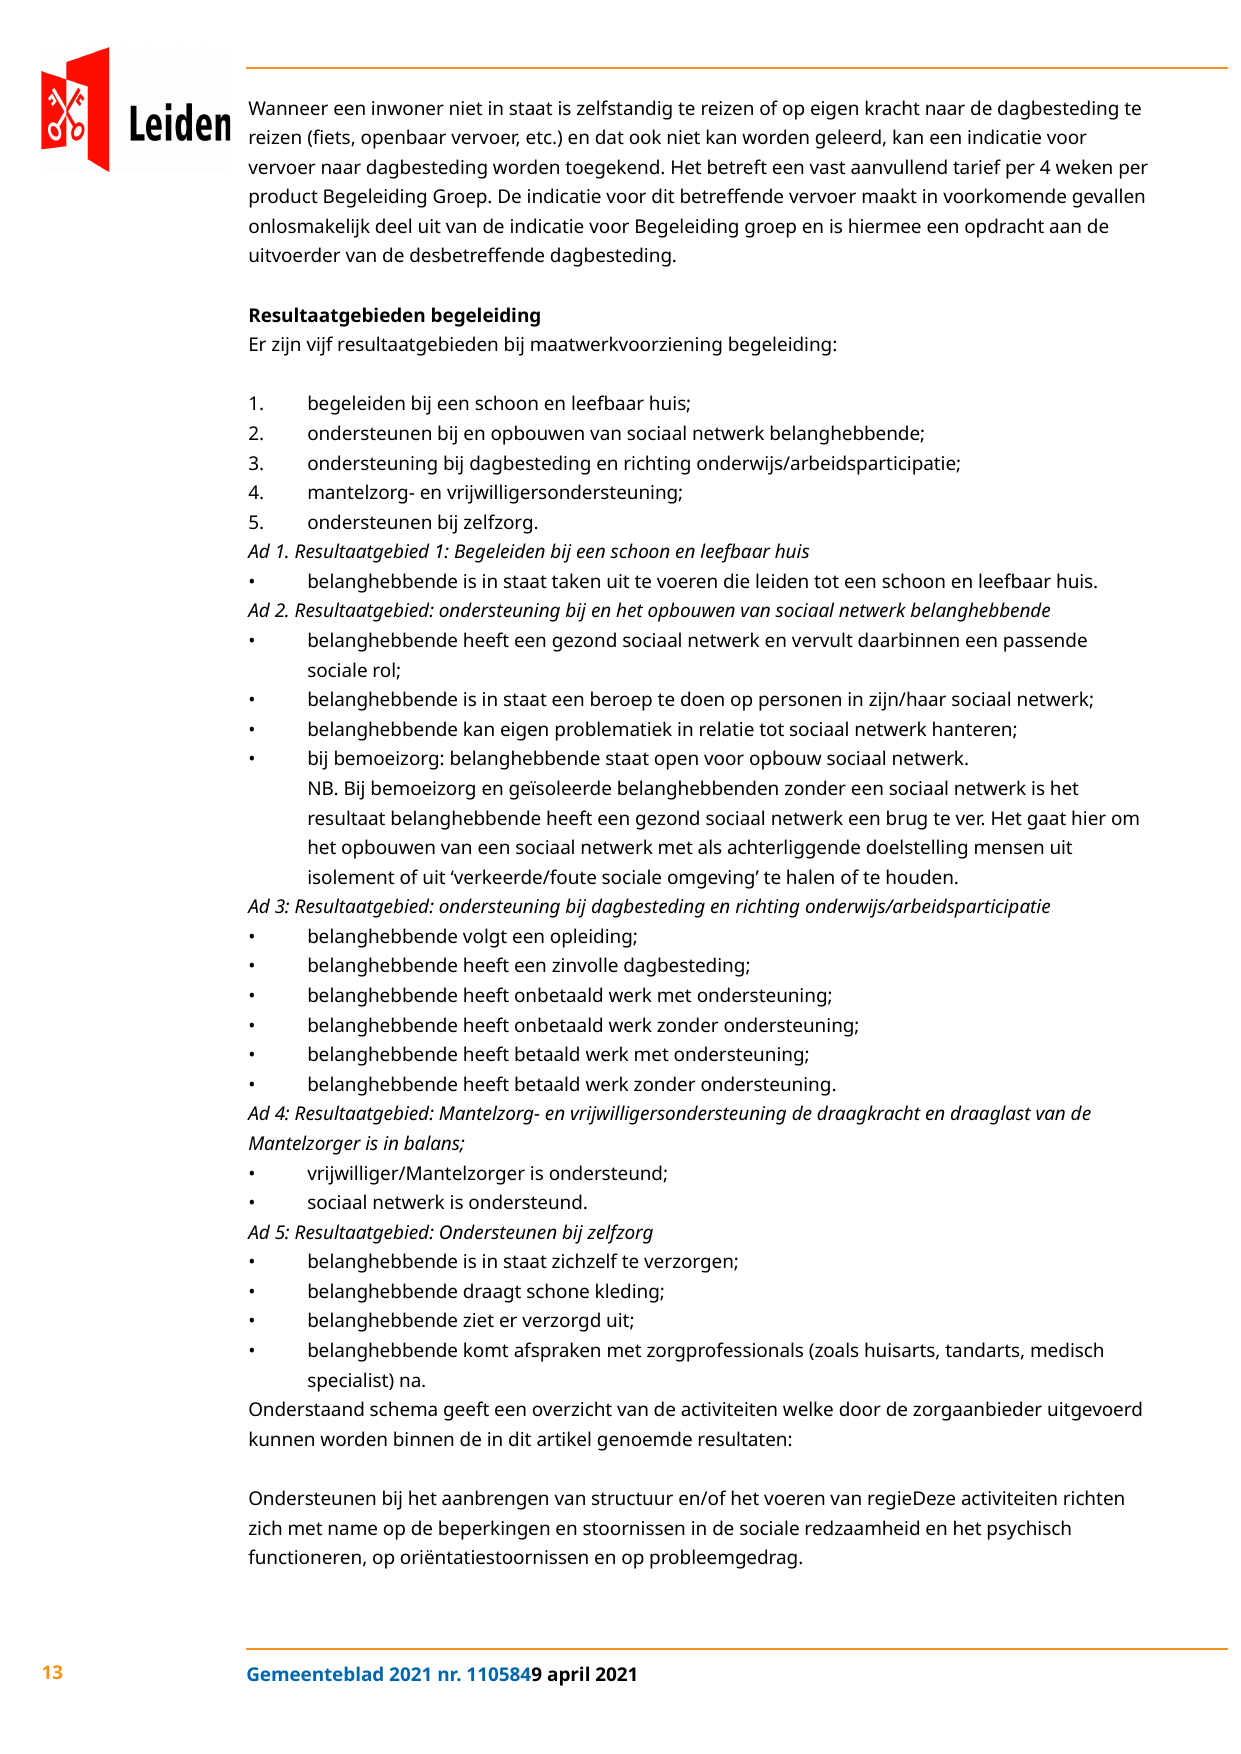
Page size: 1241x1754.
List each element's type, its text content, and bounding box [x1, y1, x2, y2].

text Ad 2. Resultaatgebied: ondersteuning bij en het opbouwen van sociaal netwerk belanghebbende [248, 598, 1152, 623]
text Ad 5: Resultaatgebied: Ondersteunen bij zelfzorg [248, 1219, 1152, 1245]
list bij bemoeizorg: belanghebbende staat open voor opbouw sociaal netwerk. [248, 746, 1152, 771]
text Ad 3: Resultaatgebied: ondersteuning bij dagbesteding en richting onderwijs/arbeidsparticipatie [248, 893, 1152, 919]
list ondersteunen bij zelfzorg. [248, 509, 1152, 535]
list belanghebbende heeft betaald werk zonder ondersteuning. [248, 1071, 1152, 1097]
list belanghebbende heeft onbetaald werk met ondersteuning; [248, 982, 1152, 1008]
list belanghebbende heeft onbetaald werk zonder ondersteuning; [248, 1012, 1152, 1038]
list belanghebbende heeft een zinvolle dagbesteding; [248, 953, 1152, 978]
list belanghebbende is in staat zichzelf te verzorgen; [248, 1248, 1152, 1274]
text Ad 4: Resultaatgebied: Mantelzorg- en vrijwilligersondersteuning de draagkracht en draaglast van de Mantelzorger is in balans; [248, 1101, 1152, 1156]
list mantelzorg- en vrijwilligersondersteuning; [248, 479, 1152, 505]
list begeleiden bij een schoon en leefbaar huis; [248, 391, 1152, 416]
picture [41, 47, 231, 172]
list belanghebbende heeft een gezond sociaal netwerk en vervult daarbinnen een passende sociale rol; [248, 627, 1152, 683]
list belanghebbende heeft betaald werk met ondersteuning; [248, 1041, 1152, 1067]
table_header Ondersteunen bij het aanbrengen van structuur en/of het voeren van regieDeze activiteiten richten zich met name op de beperkingen en stoornissen in de sociale redzaamheid en het psychisch functioneren, op oriëntatiestoornissen en op probleemgedrag. [248, 1485, 1152, 1570]
text Onderstaand schema geeft een overzicht van de activiteiten welke door de zorgaanbieder uitgevoerd kunnen worden binnen de in dit artikel genoemde resultaten: [248, 1396, 1152, 1452]
list NB. Bij bemoeizorg en geïsoleerde belanghebbenden zonder een sociaal netwerk is het resultaat belanghebbende heeft een gezond sociaal netwerk een brug te ver. Het gaat hier om het opbouwen van een sociaal netwerk met als achterliggende doelstelling mensen uit isolement of uit ‘verkeerde/foute sociale omgeving’ te halen of te houden. [248, 775, 1152, 890]
list belanghebbende is in staat een beroep te doen op personen in zijn/haar sociaal netwerk; [248, 686, 1152, 712]
list ondersteuning bij dagbesteding en richting onderwijs/arbeidsparticipatie; [248, 450, 1152, 476]
list belanghebbende draagt schone kleding; [248, 1278, 1152, 1304]
list belanghebbende volgt een opleiding; [248, 923, 1152, 949]
list sociaal netwerk is ondersteund. [248, 1189, 1152, 1215]
list belanghebbende is in staat taken uit te voeren die leiden tot een schoon en leefbaar huis. [248, 568, 1152, 594]
text Ad 1. Resultaatgebied 1: Begeleiden bij een schoon en leefbaar huis [248, 538, 1152, 564]
list belanghebbende kan eigen problematiek in relatie tot sociaal netwerk hanteren; [248, 716, 1152, 742]
text Er zijn vijf resultaatgebieden bij maatwerkvoorziening begeleiding: [248, 331, 1152, 357]
list ondersteunen bij en opbouwen van sociaal netwerk belanghebbende; [248, 420, 1152, 446]
text Wanneer een inwoner niet in staat is zelfstandig te reizen of op eigen kracht naar de dagbesteding te reizen (fiets, openbaar vervoer, etc.) en dat ook niet kan worden geleerd, kan een indicatie voor vervoer naar dagbesteding worden toegekend. Het betreft een vast aanvullend tarief per 4 weken per product Begeleiding Groep. De indicatie voor dit betreffende vervoer maakt in voorkomende gevallen onlosmakelijk deel uit van de indicatie voor Begeleiding groep en is hiermee een opdracht aan de uitvoerder van de desbetreffende dagbesteding. [248, 95, 1152, 268]
list belanghebbende komt afspraken met zorgprofessionals (zoals huisarts, tandarts, medisch specialist) na. [248, 1337, 1152, 1393]
list belanghebbende ziet er verzorgd uit; [248, 1308, 1152, 1333]
list vrijwilliger/Mantelzorger is ondersteund; [248, 1160, 1152, 1186]
text Resultaatgebieden begeleiding [248, 302, 1152, 328]
